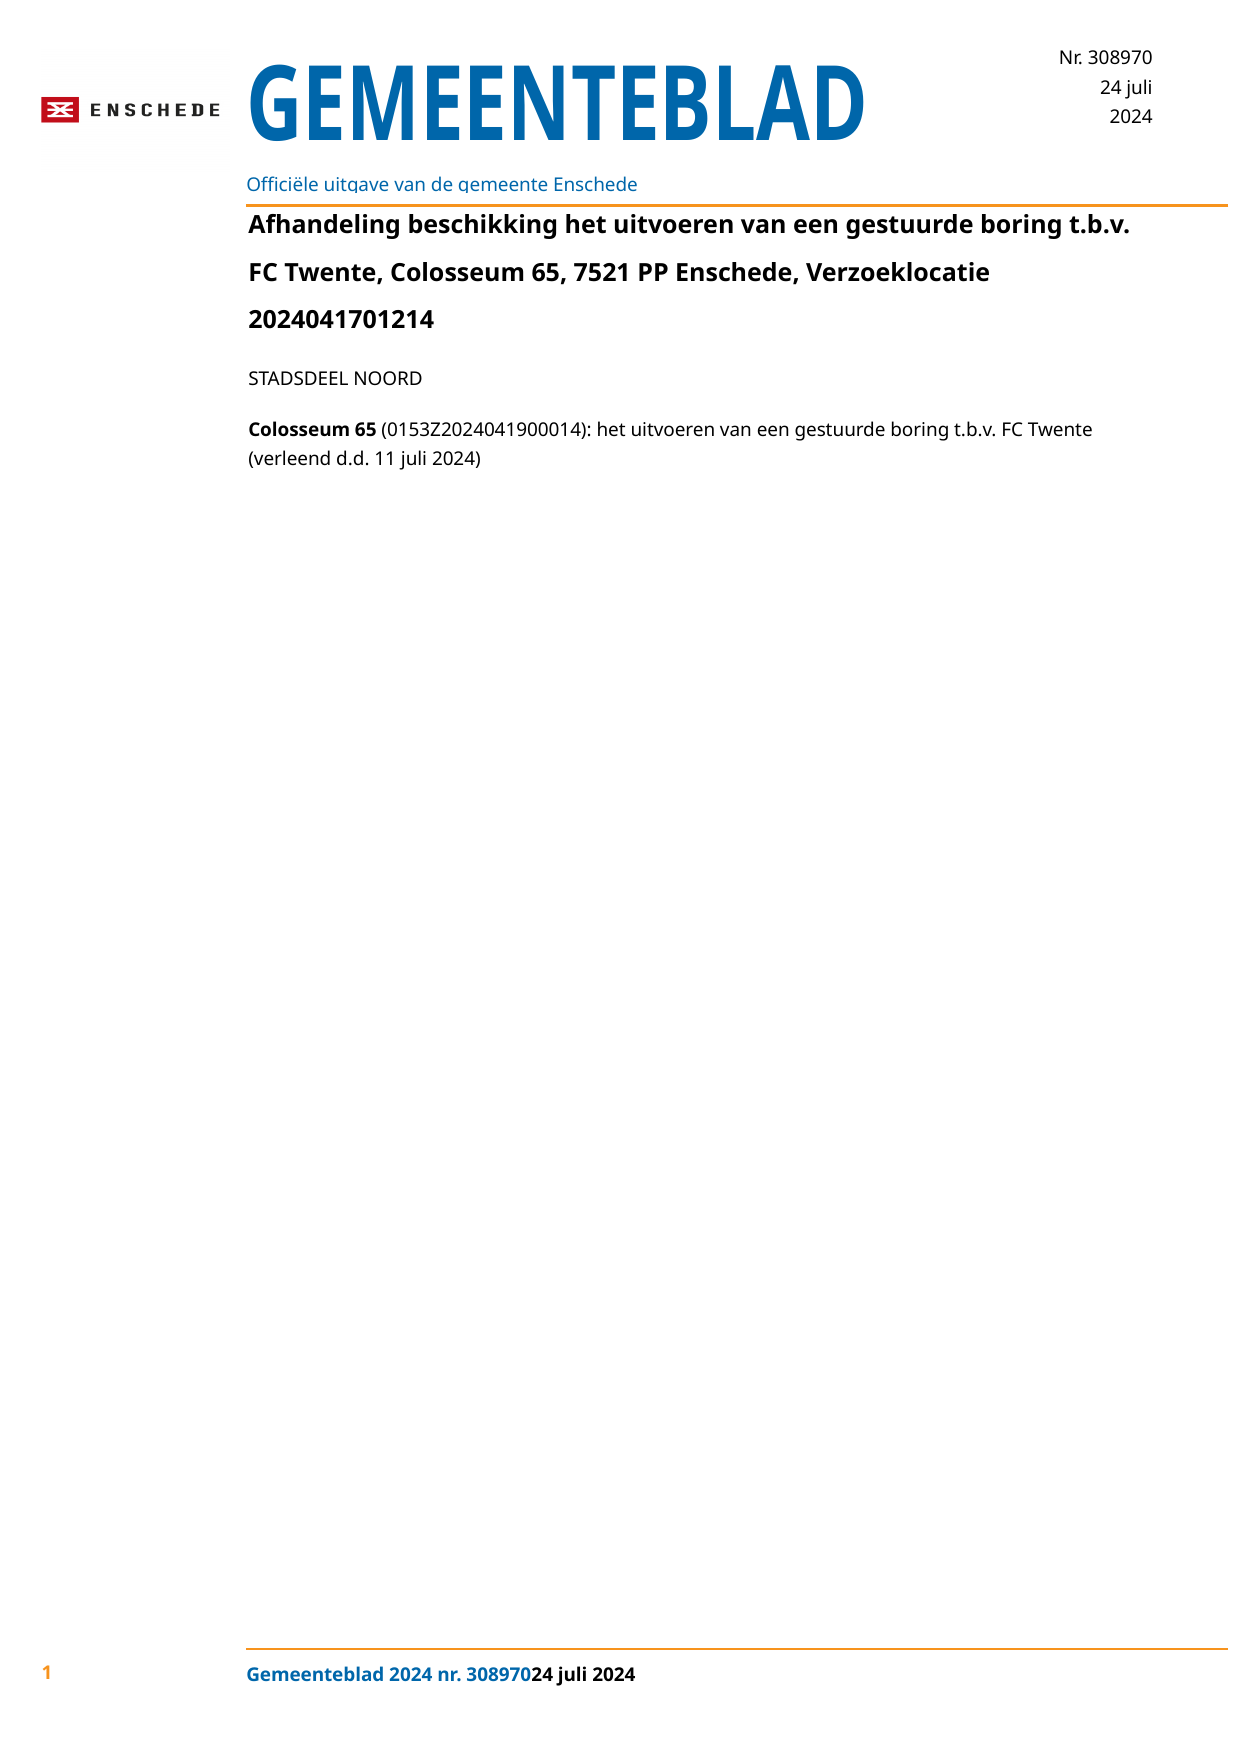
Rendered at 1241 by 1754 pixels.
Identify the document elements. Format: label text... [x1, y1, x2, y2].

text Colosseum 65 (0153Z2024041900014): het uitvoeren van een gestuurde boring t.b.v. FC Twente (verleend d.d. 11 juli 2024) [248, 416, 1152, 471]
picture [41, 47, 231, 172]
text STADSDEEL NOORD [248, 366, 1152, 391]
text Afhandeling beschikking het uitvoeren van een gestuurde boring t.b.v. FC Twente, Colosseum 65, 7521 PP Enschede, Verzoeklocatie 2024041701214 [248, 207, 1152, 336]
